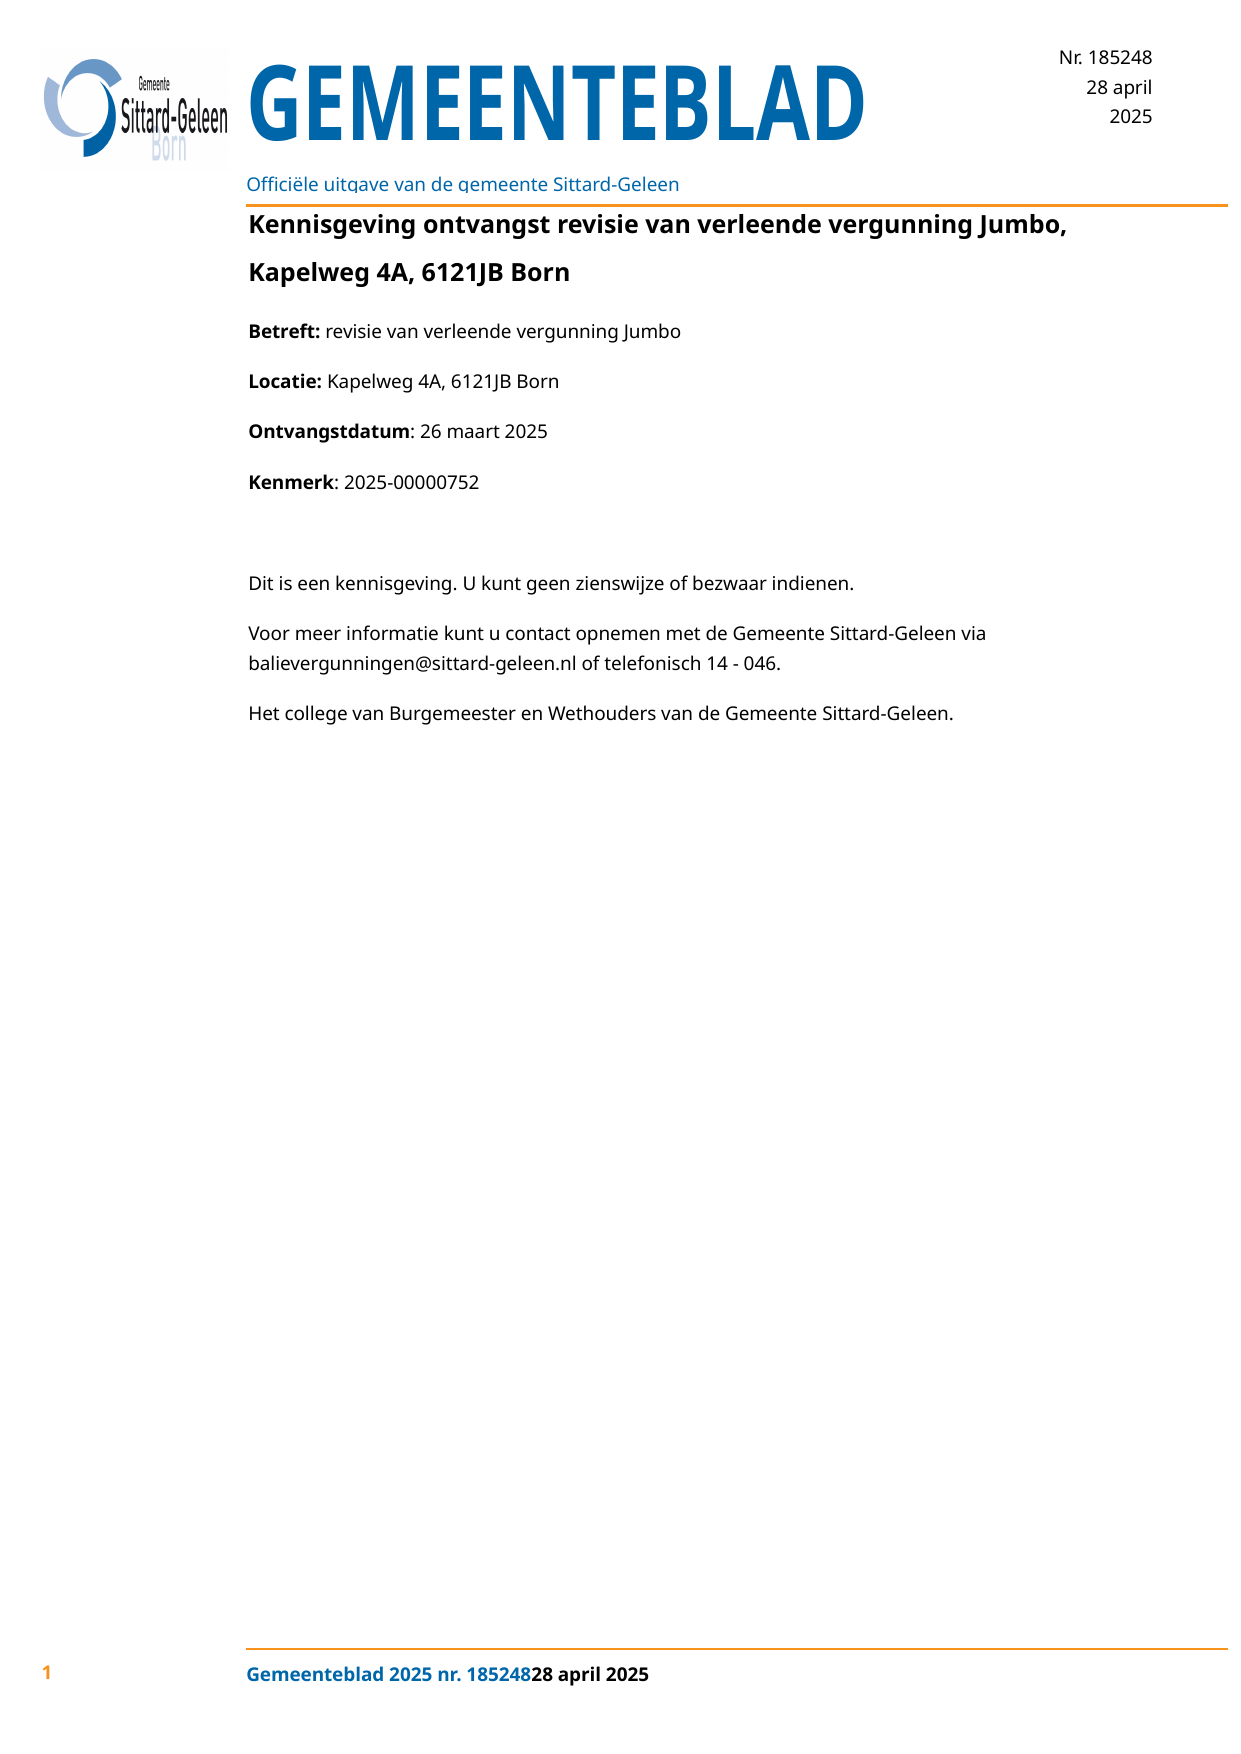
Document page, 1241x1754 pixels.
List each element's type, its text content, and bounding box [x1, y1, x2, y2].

text Kenmerk: 2025-00000752 [248, 469, 1152, 495]
text Kennisgeving ontvangst revisie van verleende vergunning Jumbo, Kapelweg 4A, 6121JB Born [248, 207, 1152, 288]
text Het college van Burgemeester en Wethouders van de Gemeente Sittard-Geleen. [248, 700, 1152, 726]
text Locatie: Kapelweg 4A, 6121JB Born [248, 368, 1152, 394]
text Ontvangstdatum: 26 maart 2025 [248, 419, 1152, 444]
text Betreft: revisie van verleende vergunning Jumbo [248, 318, 1152, 344]
picture [41, 47, 231, 172]
text Voor meer informatie kunt u contact opnemen met de Gemeente Sittard-Geleen via balievergunningen@sittard-geleen.nl of telefonisch 14 - 046. [248, 620, 1152, 676]
text Dit is een kennisgeving. U kunt geen zienswijze of bezwaar indienen. [248, 570, 1152, 596]
